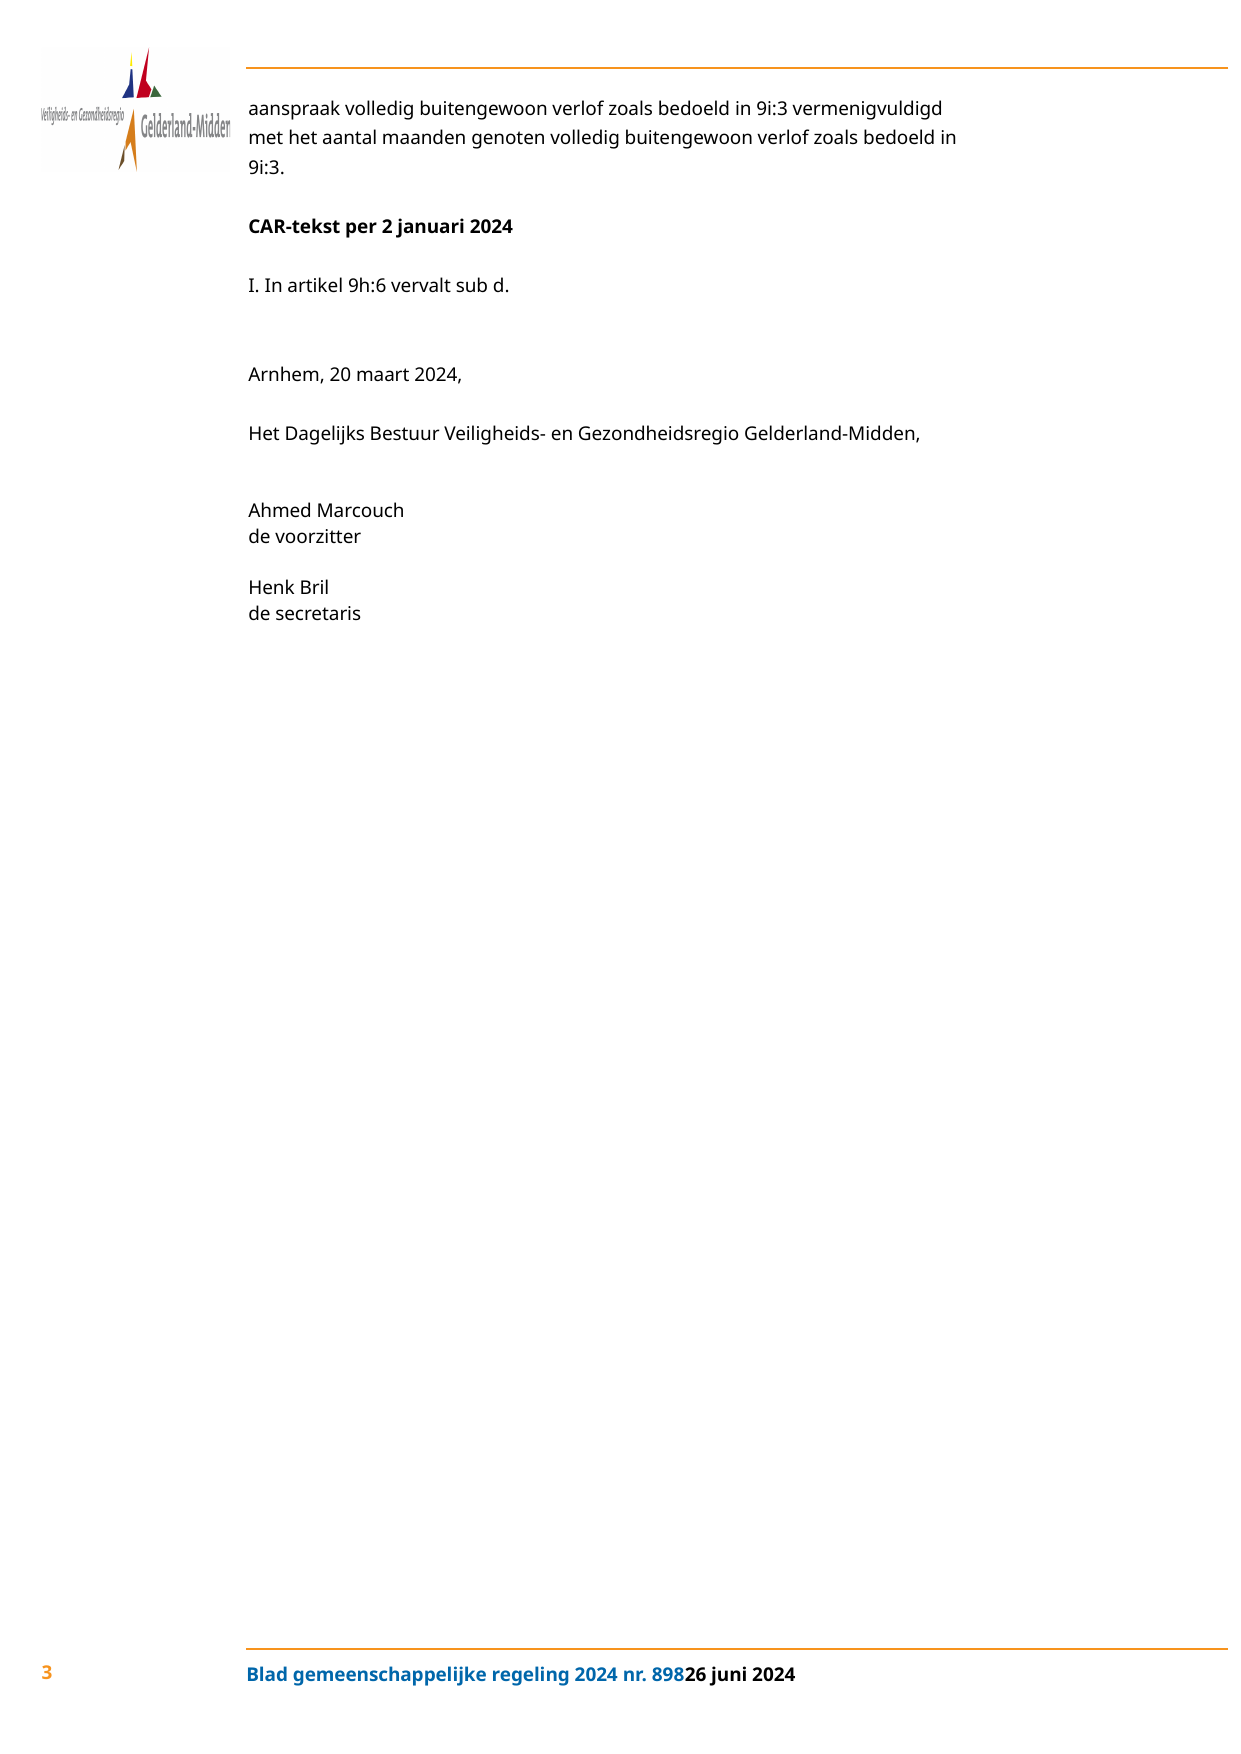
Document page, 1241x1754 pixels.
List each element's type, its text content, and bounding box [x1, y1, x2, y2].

text CAR-tekst per 2 januari 2024 [248, 213, 1152, 239]
text Henk Bril [248, 574, 1152, 600]
text de voorzitter [248, 523, 1152, 549]
text de secretaris [248, 600, 1152, 626]
text Het Dagelijks Bestuur Veiligheids- en Gezondheidsregio Gelderland-Midden, [248, 420, 1152, 446]
text 9i:3. [248, 154, 1152, 180]
text Arnhem, 20 maart 2024, [248, 361, 1152, 387]
text Ahmed Marcouch [248, 497, 1152, 523]
text met het aantal maanden genoten volledig buitengewoon verlof zoals bedoeld in [248, 124, 1152, 150]
picture [41, 47, 231, 172]
text aanspraak volledig buitengewoon verlof zoals bedoeld in 9i:3 vermenigvuldigd [248, 95, 1152, 121]
text I. In artikel 9h:6 vervalt sub d. [248, 272, 1152, 298]
